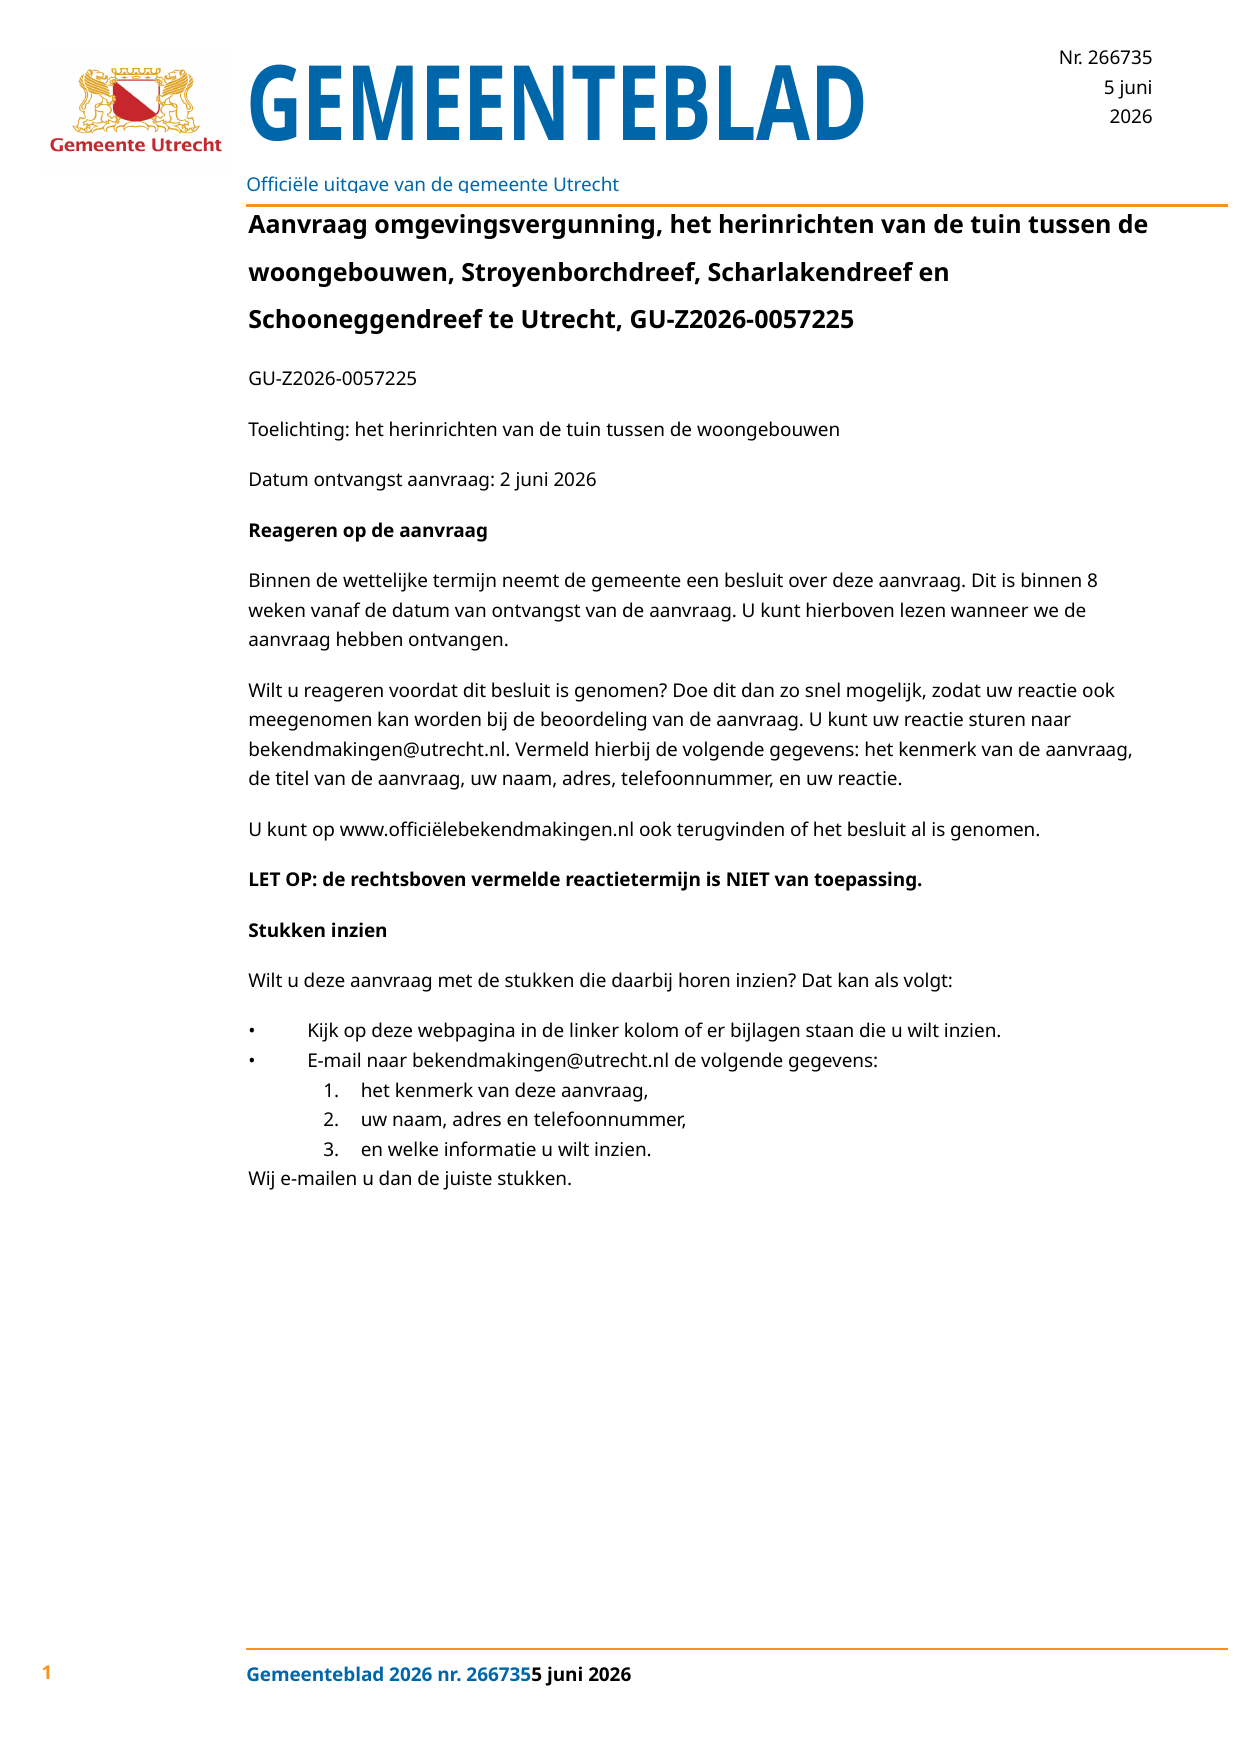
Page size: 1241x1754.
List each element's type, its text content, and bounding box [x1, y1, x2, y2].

text GU-Z2026-0057225 [248, 366, 1152, 391]
text Toelichting: het herinrichten van de tuin tussen de woongebouwen [248, 416, 1152, 442]
text Wij e-mailen u dan de juiste stukken. [248, 1166, 1152, 1191]
list Kijk op deze webpagina in de linker kolom of er bijlagen staan die u wilt inzien. [248, 1018, 1152, 1043]
text U kunt op www.officiëlebekendmakingen.nl ook terugvinden of het besluit al is genomen. [248, 816, 1152, 842]
text Stukken inzien [248, 917, 1152, 942]
picture [41, 47, 231, 172]
text Datum ontvangst aanvraag: 2 juni 2026 [248, 466, 1152, 492]
text Aanvraag omgevingsvergunning, het herinrichten van de tuin tussen de woongebouwen, Stroyenborchdreef, Scharlakendreef en Schooneggendreef te Utrecht, GU-Z2026-0057225 [248, 207, 1152, 336]
text Reageren op de aanvraag [248, 517, 1152, 542]
list E-mail naar bekendmakingen@utrecht.nl de volgende gegevens: [248, 1047, 1152, 1073]
list uw naam, adres en telefoonnummer, [323, 1106, 1152, 1132]
text Wilt u reageren voordat dit besluit is genomen? Doe dit dan zo snel mogelijk, zodat uw reactie ook meegenomen kan worden bij de beoordeling van de aanvraag. U kunt uw reactie sturen naar bekendmakingen@utrecht.nl. Vermeld hierbij de volgende gegevens: het kenmerk van de aanvraag, de titel van de aanvraag, uw naam, adres, telefoonnummer, en uw reactie. [248, 677, 1152, 791]
text Binnen de wettelijke termijn neemt de gemeente een besluit over deze aanvraag. Dit is binnen 8 weken vanaf de datum van ontvangst van de aanvraag. U kunt hierboven lezen wanneer we de aanvraag hebben ontvangen. [248, 567, 1152, 652]
text LET OP: de rechtsboven vermelde reactietermijn is NIET van toepassing. [248, 866, 1152, 892]
list het kenmerk van deze aanvraag, [323, 1077, 1152, 1102]
text Wilt u deze aanvraag met de stukken die daarbij horen inzien? Dat kan als volgt: [248, 967, 1152, 993]
list en welke informatie u wilt inzien. [323, 1136, 1152, 1162]
